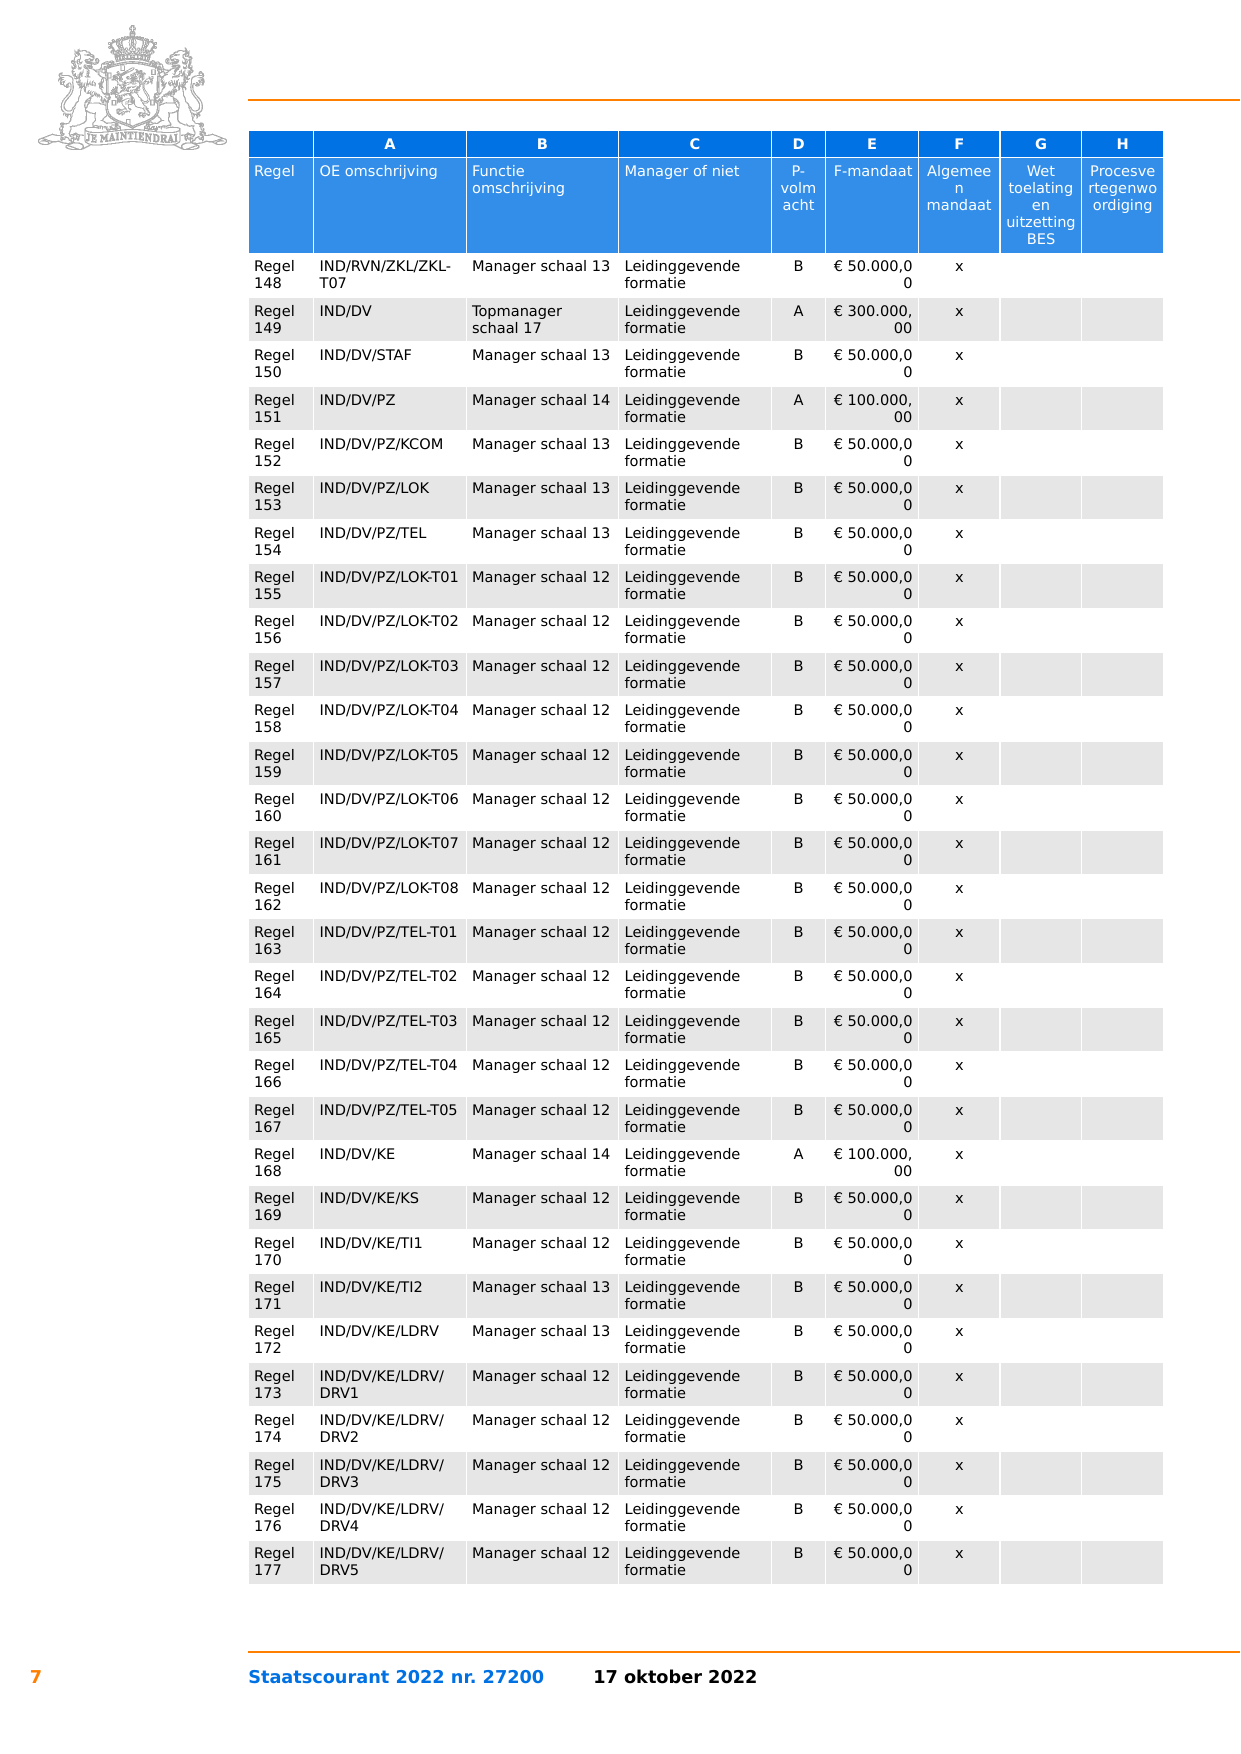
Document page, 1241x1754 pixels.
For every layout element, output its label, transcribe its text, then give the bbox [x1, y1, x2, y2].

table_cell [1001, 1363, 1081, 1406]
table_cell Manager schaal 12 [467, 1008, 618, 1051]
table_cell Leidinggevende formatie [619, 431, 771, 474]
table_cell IND/DV/PZ [314, 387, 466, 430]
table_cell Regel 161 [249, 831, 313, 874]
table_cell [1082, 1363, 1163, 1406]
table_cell [1082, 786, 1163, 829]
table_cell Leidinggevende formatie [619, 1230, 771, 1273]
table_cell [1001, 1053, 1081, 1096]
table_cell B [772, 520, 825, 563]
table_cell Manager schaal 12 [467, 1452, 618, 1495]
table_cell [1001, 964, 1081, 1007]
table_cell IND/DV/PZ/LOK-T04 [314, 698, 466, 741]
table_cell [1082, 964, 1163, 1007]
table_cell Leidinggevende formatie [619, 1274, 771, 1318]
table_cell € 50.000,00 [826, 742, 918, 785]
table_cell Manager of niet [619, 158, 771, 253]
table_cell Leidinggevende formatie [619, 387, 771, 430]
table_cell Manager schaal 12 [467, 786, 618, 829]
table_cell Leidinggevende formatie [619, 786, 771, 829]
table_cell Regel 166 [249, 1053, 313, 1096]
table_cell [1001, 1230, 1081, 1273]
table_cell Leidinggevende formatie [619, 742, 771, 785]
table_cell IND/DV [314, 298, 466, 341]
table_cell [1082, 919, 1163, 963]
table_cell Manager schaal 12 [467, 875, 618, 918]
table_cell B [772, 609, 825, 652]
table_cell B [772, 431, 825, 474]
table_cell Regel 153 [249, 476, 313, 519]
table_cell A [772, 298, 825, 341]
table_cell [1001, 343, 1081, 386]
table_cell [1001, 1186, 1081, 1229]
table_cell € 50.000,00 [826, 1408, 918, 1451]
table_cell x [919, 431, 999, 474]
table_cell Manager schaal 12 [467, 1541, 618, 1584]
table_cell € 100.000,00 [826, 387, 918, 430]
table_cell x [919, 476, 999, 519]
table_cell € 50.000,00 [826, 1097, 918, 1140]
table_cell Regel 170 [249, 1230, 313, 1273]
table_cell x [919, 875, 999, 918]
table_cell x [919, 919, 999, 963]
table_cell x [919, 1008, 999, 1051]
table_cell x [919, 1274, 999, 1318]
table_cell IND/DV/PZ/TEL-T04 [314, 1053, 466, 1096]
table_header G [1001, 131, 1081, 157]
table_cell OE omschrijving [314, 158, 466, 253]
table_cell € 50.000,00 [826, 476, 918, 519]
table_cell Leidinggevende formatie [619, 698, 771, 741]
table_cell [1001, 520, 1081, 563]
table_cell Wet toelating en uitzetting BES [1001, 158, 1081, 253]
table_header H [1082, 131, 1163, 157]
table_cell [1082, 1008, 1163, 1051]
table_cell B [772, 1230, 825, 1273]
table_cell [1001, 653, 1081, 696]
table_cell B [772, 831, 825, 874]
table_cell B [772, 1274, 825, 1318]
table_cell Leidinggevende formatie [619, 1541, 771, 1584]
table_cell [1001, 564, 1081, 608]
table_cell Regel 175 [249, 1452, 313, 1495]
table_cell B [772, 1319, 825, 1362]
table_cell € 50.000,00 [826, 343, 918, 386]
table_cell x [919, 653, 999, 696]
table_cell IND/DV/PZ/LOK [314, 476, 466, 519]
table_cell IND/DV/KE/TI1 [314, 1230, 466, 1273]
table_cell [1082, 1496, 1163, 1539]
table_cell [1082, 1053, 1163, 1096]
table_cell [1082, 387, 1163, 430]
table_cell Manager schaal 12 [467, 698, 618, 741]
table_cell IND/DV/PZ/LOK-T05 [314, 742, 466, 785]
table_cell [1082, 1319, 1163, 1362]
table_cell x [919, 1053, 999, 1096]
table_cell Manager schaal 13 [467, 431, 618, 474]
table_cell B [772, 919, 825, 963]
table_cell [1001, 1097, 1081, 1140]
table_cell Leidinggevende formatie [619, 1408, 771, 1451]
table_cell [1082, 875, 1163, 918]
table_cell x [919, 1319, 999, 1362]
table_cell [1001, 1496, 1081, 1539]
table_cell Leidinggevende formatie [619, 964, 771, 1007]
table_cell [1001, 1008, 1081, 1051]
table_cell Manager schaal 12 [467, 1230, 618, 1273]
table_cell [1001, 1452, 1081, 1495]
table_cell € 50.000,00 [826, 1274, 918, 1318]
table_cell Regel 172 [249, 1319, 313, 1362]
table_cell Regel 177 [249, 1541, 313, 1584]
table_cell € 50.000,00 [826, 609, 918, 652]
table_cell [1001, 387, 1081, 430]
table_cell x [919, 1496, 999, 1539]
table_cell Regel 164 [249, 964, 313, 1007]
table_cell IND/DV/STAF [314, 343, 466, 386]
table_header A [314, 131, 466, 157]
table_cell Leidinggevende formatie [619, 476, 771, 519]
table_cell € 300.000,00 [826, 298, 918, 341]
table_cell Manager schaal 12 [467, 1496, 618, 1539]
table_cell € 50.000,00 [826, 786, 918, 829]
table_cell Regel 176 [249, 1496, 313, 1539]
table_header F [919, 131, 999, 157]
table_cell Manager schaal 12 [467, 742, 618, 785]
table_cell x [919, 1186, 999, 1229]
table_cell x [919, 831, 999, 874]
table_cell IND/DV/KE/TI2 [314, 1274, 466, 1318]
table_cell [1082, 1452, 1163, 1495]
table_cell Manager schaal 12 [467, 564, 618, 608]
table_cell IND/DV/PZ/TEL-T03 [314, 1008, 466, 1051]
table_cell B [772, 698, 825, 741]
table_cell [1082, 609, 1163, 652]
table_cell [1082, 1186, 1163, 1229]
table_cell [1082, 1230, 1163, 1273]
table_cell € 50.000,00 [826, 698, 918, 741]
table_cell Leidinggevende formatie [619, 653, 771, 696]
table_cell € 50.000,00 [826, 875, 918, 918]
table_cell x [919, 1541, 999, 1584]
table_cell Regel 162 [249, 875, 313, 918]
table_cell Regel 152 [249, 431, 313, 474]
table_cell [1082, 831, 1163, 874]
table_cell [1082, 520, 1163, 563]
table_cell Leidinggevende formatie [619, 1496, 771, 1539]
table_cell [1001, 609, 1081, 652]
table_cell [1001, 875, 1081, 918]
table_cell IND/DV/PZ/TEL-T01 [314, 919, 466, 963]
table_cell Manager schaal 14 [467, 1141, 618, 1184]
table_cell B [772, 1363, 825, 1406]
table_cell € 50.000,00 [826, 1541, 918, 1584]
table_cell Leidinggevende formatie [619, 1363, 771, 1406]
table_cell IND/DV/PZ/KCOM [314, 431, 466, 474]
table_cell Manager schaal 12 [467, 1053, 618, 1096]
table_cell B [772, 1008, 825, 1051]
table_cell Manager schaal 12 [467, 1186, 618, 1229]
table_cell B [772, 1541, 825, 1584]
table_cell Regel 169 [249, 1186, 313, 1229]
table_cell x [919, 1452, 999, 1495]
table_cell [1082, 1274, 1163, 1318]
table_cell [1082, 1541, 1163, 1584]
table_cell [1001, 1141, 1081, 1184]
table_cell Manager schaal 14 [467, 387, 618, 430]
table_cell B [772, 1496, 825, 1539]
table_cell B [772, 254, 825, 297]
table_cell Regel 148 [249, 254, 313, 297]
table_cell Regel 163 [249, 919, 313, 963]
table_cell IND/DV/KE/LDRV/DRV3 [314, 1452, 466, 1495]
table_cell [1001, 476, 1081, 519]
table_cell € 50.000,00 [826, 964, 918, 1007]
table_cell IND/DV/PZ/LOK-T06 [314, 786, 466, 829]
table_cell Leidinggevende formatie [619, 1053, 771, 1096]
table_cell Functie omschrijving [467, 158, 618, 253]
picture [38, 25, 227, 150]
table_cell B [772, 1452, 825, 1495]
table_cell € 50.000,00 [826, 1319, 918, 1362]
table_cell Regel 165 [249, 1008, 313, 1051]
table_cell x [919, 1097, 999, 1140]
table_cell Regel 157 [249, 653, 313, 696]
table_cell [1082, 653, 1163, 696]
table_cell € 50.000,00 [826, 1008, 918, 1051]
table_cell x [919, 1141, 999, 1184]
table_cell [1001, 1319, 1081, 1362]
table_cell B [772, 476, 825, 519]
table_cell € 50.000,00 [826, 1053, 918, 1096]
table_cell Manager schaal 13 [467, 343, 618, 386]
table_cell € 50.000,00 [826, 1452, 918, 1495]
table_cell B [772, 1408, 825, 1451]
table_cell [1082, 431, 1163, 474]
table_cell x [919, 343, 999, 386]
table_cell IND/DV/KE [314, 1141, 466, 1184]
table_cell Leidinggevende formatie [619, 1452, 771, 1495]
table_cell € 50.000,00 [826, 1363, 918, 1406]
table_cell Manager schaal 12 [467, 1363, 618, 1406]
table_cell B [772, 875, 825, 918]
table_cell Regel 159 [249, 742, 313, 785]
table_cell Leidinggevende formatie [619, 919, 771, 963]
table_cell € 50.000,00 [826, 919, 918, 963]
table_cell [1001, 786, 1081, 829]
table_cell B [772, 564, 825, 608]
table_cell [1082, 1408, 1163, 1451]
table_cell IND/DV/PZ/LOK-T02 [314, 609, 466, 652]
table_cell € 50.000,00 [826, 1230, 918, 1273]
table_cell x [919, 520, 999, 563]
table_cell IND/DV/PZ/LOK-T08 [314, 875, 466, 918]
table_cell B [772, 742, 825, 785]
table_cell IND/DV/KE/LDRV/DRV4 [314, 1496, 466, 1539]
table_cell IND/DV/PZ/LOK-T07 [314, 831, 466, 874]
table_cell x [919, 1230, 999, 1273]
table_cell Manager schaal 12 [467, 919, 618, 963]
table_cell € 50.000,00 [826, 431, 918, 474]
table_cell [1082, 698, 1163, 741]
table_cell Leidinggevende formatie [619, 1097, 771, 1140]
table_cell x [919, 609, 999, 652]
table_cell B [772, 653, 825, 696]
table_cell Leidinggevende formatie [619, 520, 771, 563]
table_cell [1082, 343, 1163, 386]
table_cell [1001, 1408, 1081, 1451]
table_cell € 100.000,00 [826, 1141, 918, 1184]
table_cell IND/DV/PZ/TEL-T02 [314, 964, 466, 1007]
table_cell x [919, 1408, 999, 1451]
table_cell [1001, 742, 1081, 785]
table_cell Regel 156 [249, 609, 313, 652]
table_cell IND/DV/KE/LDRV/DRV2 [314, 1408, 466, 1451]
table_cell IND/DV/PZ/LOK-T01 [314, 564, 466, 608]
table_cell Leidinggevende formatie [619, 831, 771, 874]
table_header D [772, 131, 825, 157]
table_cell Topmanager schaal 17 [467, 298, 618, 341]
table_cell Leidinggevende formatie [619, 343, 771, 386]
table_cell x [919, 254, 999, 297]
table_cell [1082, 564, 1163, 608]
table_cell F-mandaat [826, 158, 918, 253]
table_cell [1001, 431, 1081, 474]
table_cell Leidinggevende formatie [619, 254, 771, 297]
table_cell Manager schaal 12 [467, 653, 618, 696]
table_cell € 50.000,00 [826, 520, 918, 563]
table_cell Regel 168 [249, 1141, 313, 1184]
table_cell [1001, 254, 1081, 297]
table_cell Manager schaal 13 [467, 1274, 618, 1318]
table_cell Manager schaal 12 [467, 1097, 618, 1140]
table_cell Algemeen mandaat [919, 158, 999, 253]
table_cell [1001, 698, 1081, 741]
table_cell Leidinggevende formatie [619, 609, 771, 652]
table_cell Leidinggevende formatie [619, 298, 771, 341]
table_cell Manager schaal 12 [467, 1408, 618, 1451]
table_cell € 50.000,00 [826, 1186, 918, 1229]
table_header [249, 131, 313, 157]
table_cell Leidinggevende formatie [619, 564, 771, 608]
table_cell [1082, 742, 1163, 785]
table_cell € 50.000,00 [826, 831, 918, 874]
table_cell Manager schaal 12 [467, 831, 618, 874]
table_cell Regel 174 [249, 1408, 313, 1451]
table_cell IND/DV/KE/LDRV [314, 1319, 466, 1362]
table_cell Manager schaal 12 [467, 964, 618, 1007]
table_cell IND/RVN/ZKL/ZKL-T07 [314, 254, 466, 297]
table_cell x [919, 564, 999, 608]
table_cell x [919, 786, 999, 829]
table_cell B [772, 1053, 825, 1096]
table_cell B [772, 786, 825, 829]
table_cell A [772, 387, 825, 430]
table_cell A [772, 1141, 825, 1184]
table_cell Manager schaal 13 [467, 476, 618, 519]
table_cell IND/DV/KE/LDRV/DRV5 [314, 1541, 466, 1584]
table_cell [1001, 831, 1081, 874]
table_cell [1001, 298, 1081, 341]
table_cell B [772, 343, 825, 386]
table_cell Regel 171 [249, 1274, 313, 1318]
table_cell Regel 155 [249, 564, 313, 608]
table_cell Leidinggevende formatie [619, 1141, 771, 1184]
table_cell Regel 160 [249, 786, 313, 829]
table_cell IND/DV/PZ/LOK-T03 [314, 653, 466, 696]
table_cell Regel 154 [249, 520, 313, 563]
table_cell x [919, 742, 999, 785]
table_cell Regel 150 [249, 343, 313, 386]
table_cell B [772, 1186, 825, 1229]
table_cell P-volmacht [772, 158, 825, 253]
table_cell [1082, 298, 1163, 341]
table_cell Regel [249, 158, 313, 253]
table_cell x [919, 964, 999, 1007]
table_cell IND/DV/PZ/TEL [314, 520, 466, 563]
table_cell € 50.000,00 [826, 564, 918, 608]
table_cell Manager schaal 13 [467, 254, 618, 297]
table_cell [1001, 1541, 1081, 1584]
table_cell Leidinggevende formatie [619, 875, 771, 918]
table_cell x [919, 1363, 999, 1406]
table_cell B [772, 1097, 825, 1140]
table_cell x [919, 698, 999, 741]
table_cell [1082, 1097, 1163, 1140]
table_cell € 50.000,00 [826, 254, 918, 297]
table_cell B [772, 964, 825, 1007]
table_cell [1001, 919, 1081, 963]
table_cell € 50.000,00 [826, 1496, 918, 1539]
table_cell Leidinggevende formatie [619, 1008, 771, 1051]
table_cell Leidinggevende formatie [619, 1186, 771, 1229]
table_cell IND/DV/KE/LDRV/DRV1 [314, 1363, 466, 1406]
table_cell Leidinggevende formatie [619, 1319, 771, 1362]
table_header E [826, 131, 918, 157]
table_cell Manager schaal 13 [467, 1319, 618, 1362]
table_cell Regel 158 [249, 698, 313, 741]
table_cell IND/DV/PZ/TEL-T05 [314, 1097, 466, 1140]
table_cell Regel 173 [249, 1363, 313, 1406]
table_cell x [919, 298, 999, 341]
table_cell [1001, 1274, 1081, 1318]
table_cell Procesvertegenwoordiging [1082, 158, 1163, 253]
table_cell Manager schaal 12 [467, 609, 618, 652]
table_cell Manager schaal 13 [467, 520, 618, 563]
table_cell [1082, 254, 1163, 297]
table_cell IND/DV/KE/KS [314, 1186, 466, 1229]
table_cell [1082, 476, 1163, 519]
table_cell [1082, 1141, 1163, 1184]
table_header C [619, 131, 771, 157]
table_cell Regel 151 [249, 387, 313, 430]
table_cell Regel 167 [249, 1097, 313, 1140]
table_cell x [919, 387, 999, 430]
table_cell € 50.000,00 [826, 653, 918, 696]
table_header B [467, 131, 618, 157]
table_cell Regel 149 [249, 298, 313, 341]
